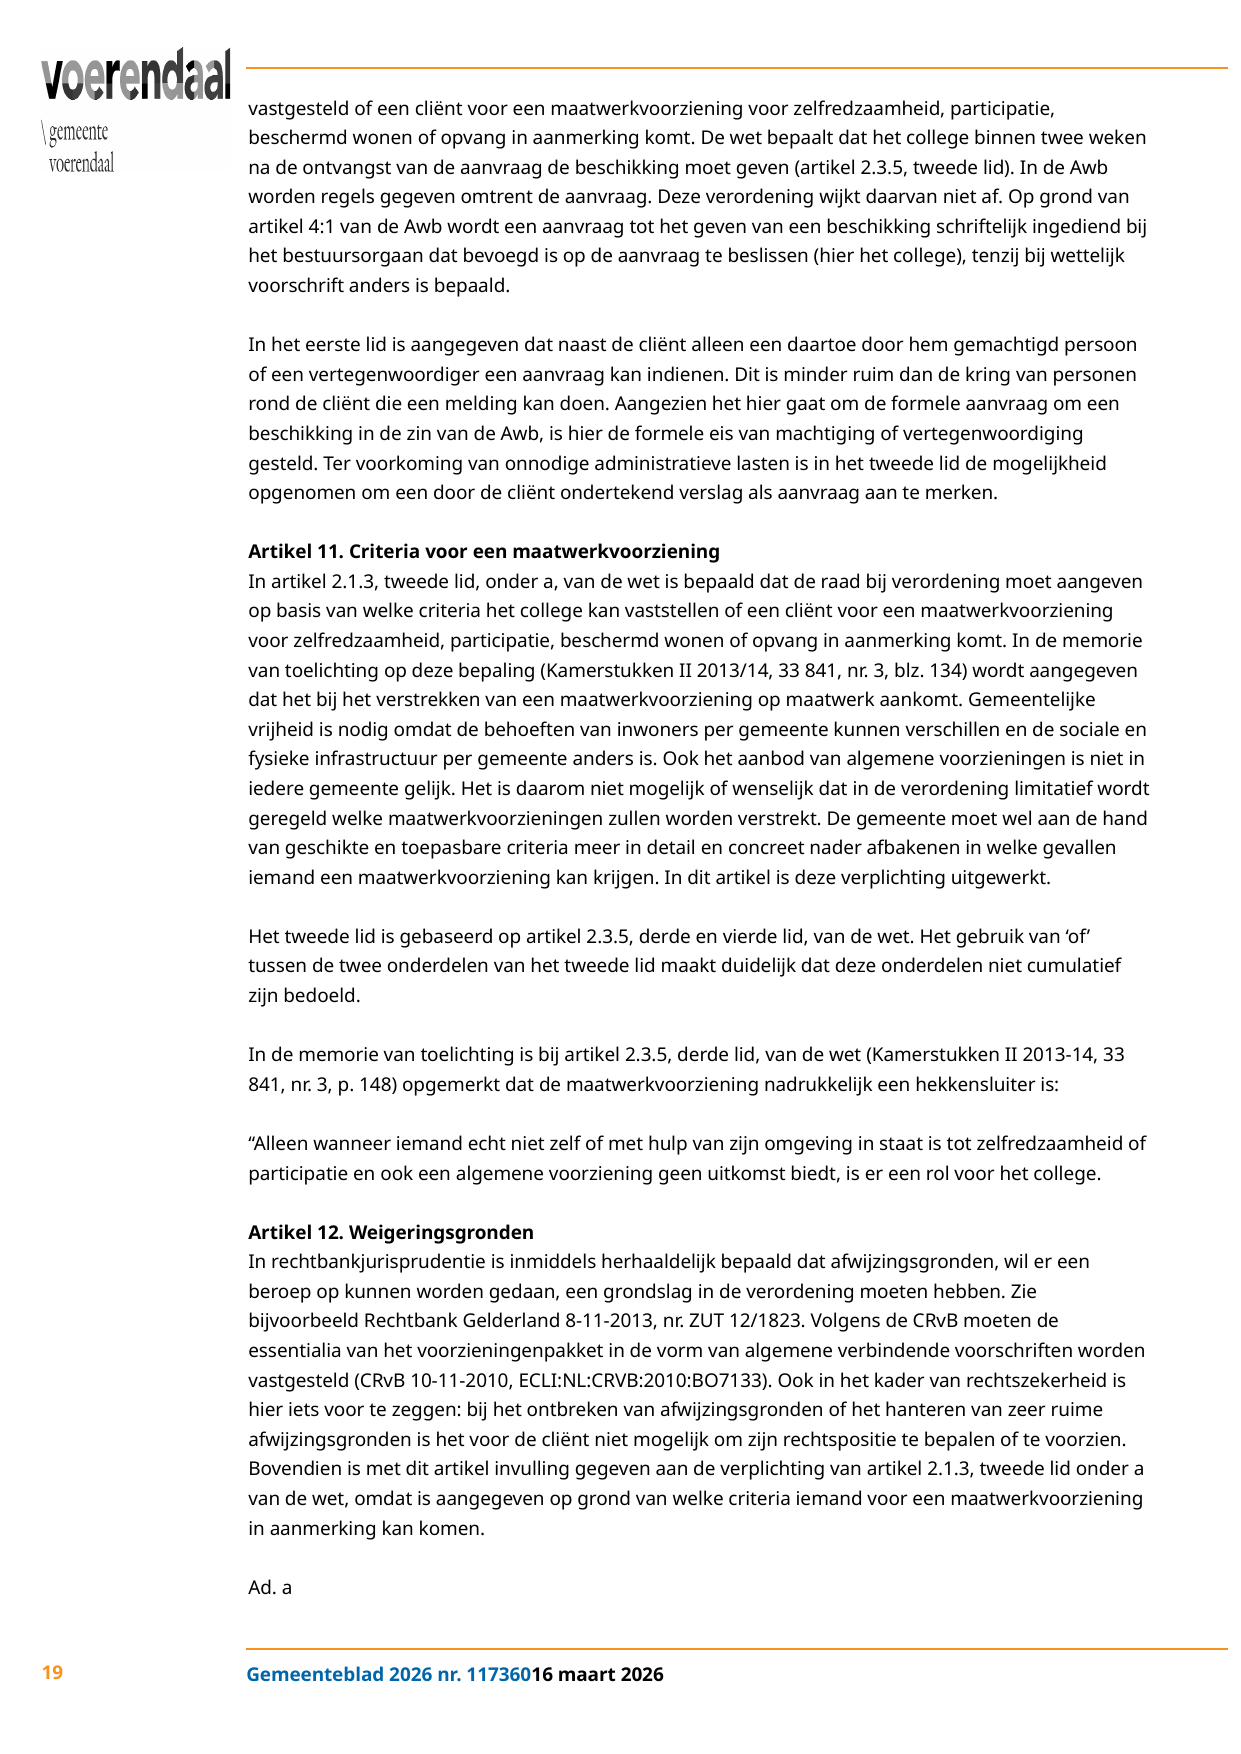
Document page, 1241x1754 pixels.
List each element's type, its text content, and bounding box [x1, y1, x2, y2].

text Ad. a [248, 1574, 1152, 1600]
text vastgesteld of een cliënt voor een maatwerkvoorziening voor zelfredzaamheid, participatie, beschermd wonen of opvang in aanmerking komt. De wet bepaalt dat het college binnen twee weken na de ontvangst van de aanvraag de beschikking moet geven (artikel 2.3.5, tweede lid). In de Awb worden regels gegeven omtrent de aanvraag. Deze verordening wijkt daarvan niet af. Op grond van artikel 4:1 van de Awb wordt een aanvraag tot het geven van een beschikking schriftelijk ingediend bij het bestuursorgaan dat bevoegd is op de aanvraag te beslissen (hier het college), tenzij bij wettelijk voorschrift anders is bepaald. [248, 95, 1152, 298]
text Het tweede lid is gebaseerd op artikel 2.3.5, derde en vierde lid, van de wet. Het gebruik van ‘of’ tussen de twee onderdelen van het tweede lid maakt duidelijk dat deze onderdelen niet cumulatief zijn bedoeld. [248, 923, 1152, 1008]
text Artikel 12. Weigeringsgronden [248, 1219, 1152, 1245]
text In rechtbankjurisprudentie is inmiddels herhaaldelijk bepaald dat afwijzingsgronden, wil er een beroep op kunnen worden gedaan, een grondslag in de verordening moeten hebben. Zie bijvoorbeeld Rechtbank Gelderland 8-11-2013, nr. ZUT 12/1823. Volgens de CRvB moeten de essentialia van het voorzieningenpakket in de vorm van algemene verbindende voorschriften worden vastgesteld (CRvB 10-11-2010, ECLI:NL:CRVB:2010:BO7133). Ook in het kader van rechtszekerheid is hier iets voor te zeggen: bij het ontbreken van afwijzingsgronden of het hanteren van zeer ruime afwijzingsgronden is het voor de cliënt niet mogelijk om zijn rechtspositie te bepalen of te voorzien. Bovendien is met dit artikel invulling gegeven aan de verplichting van artikel 2.1.3, tweede lid onder a van de wet, omdat is aangegeven op grond van welke criteria iemand voor een maatwerkvoorziening in aanmerking kan komen. [248, 1248, 1152, 1541]
text In het eerste lid is aangegeven dat naast de cliënt alleen een daartoe door hem gemachtigd persoon of een vertegenwoordiger een aanvraag kan indienen. Dit is minder ruim dan de kring van personen rond de cliënt die een melding kan doen. Aangezien het hier gaat om de formele aanvraag om een beschikking in de zin van de Awb, is hier de formele eis van machtiging of vertegenwoordiging gesteld. Ter voorkoming van onnodige administratieve lasten is in het tweede lid de mogelijkheid opgenomen om een door de cliënt ondertekend verslag als aanvraag aan te merken. [248, 331, 1152, 505]
picture [41, 47, 231, 172]
text Artikel 11. Criteria voor een maatwerkvoorziening [248, 538, 1152, 564]
text In de memorie van toelichting is bij artikel 2.3.5, derde lid, van de wet (Kamerstukken II 2013-14, 33 841, nr. 3, p. 148) opgemerkt dat de maatwerkvoorziening nadrukkelijk een hekkensluiter is: [248, 1041, 1152, 1097]
text “Alleen wanneer iemand echt niet zelf of met hulp van zijn omgeving in staat is tot zelfredzaamheid of participatie en ook een algemene voorziening geen uitkomst biedt, is er een rol voor het college. [248, 1130, 1152, 1186]
text In artikel 2.1.3, tweede lid, onder a, van de wet is bepaald dat de raad bij verordening moet aangeven op basis van welke criteria het college kan vaststellen of een cliënt voor een maatwerkvoorziening voor zelfredzaamheid, participatie, beschermd wonen of opvang in aanmerking komt. In de memorie van toelichting op deze bepaling (Kamerstukken II 2013/14, 33 841, nr. 3, blz. 134) wordt aangegeven dat het bij het verstrekken van een maatwerkvoorziening op maatwerk aankomt. Gemeentelijke vrijheid is nodig omdat de behoeften van inwoners per gemeente kunnen verschillen en de sociale en fysieke infrastructuur per gemeente anders is. Ook het aanbod van algemene voorzieningen is niet in iedere gemeente gelijk. Het is daarom niet mogelijk of wenselijk dat in de verordening limitatief wordt geregeld welke maatwerkvoorzieningen zullen worden verstrekt. De gemeente moet wel aan de hand van geschikte en toepasbare criteria meer in detail en concreet nader afbakenen in welke gevallen iemand een maatwerkvoorziening kan krijgen. In dit artikel is deze verplichting uitgewerkt. [248, 568, 1152, 890]
